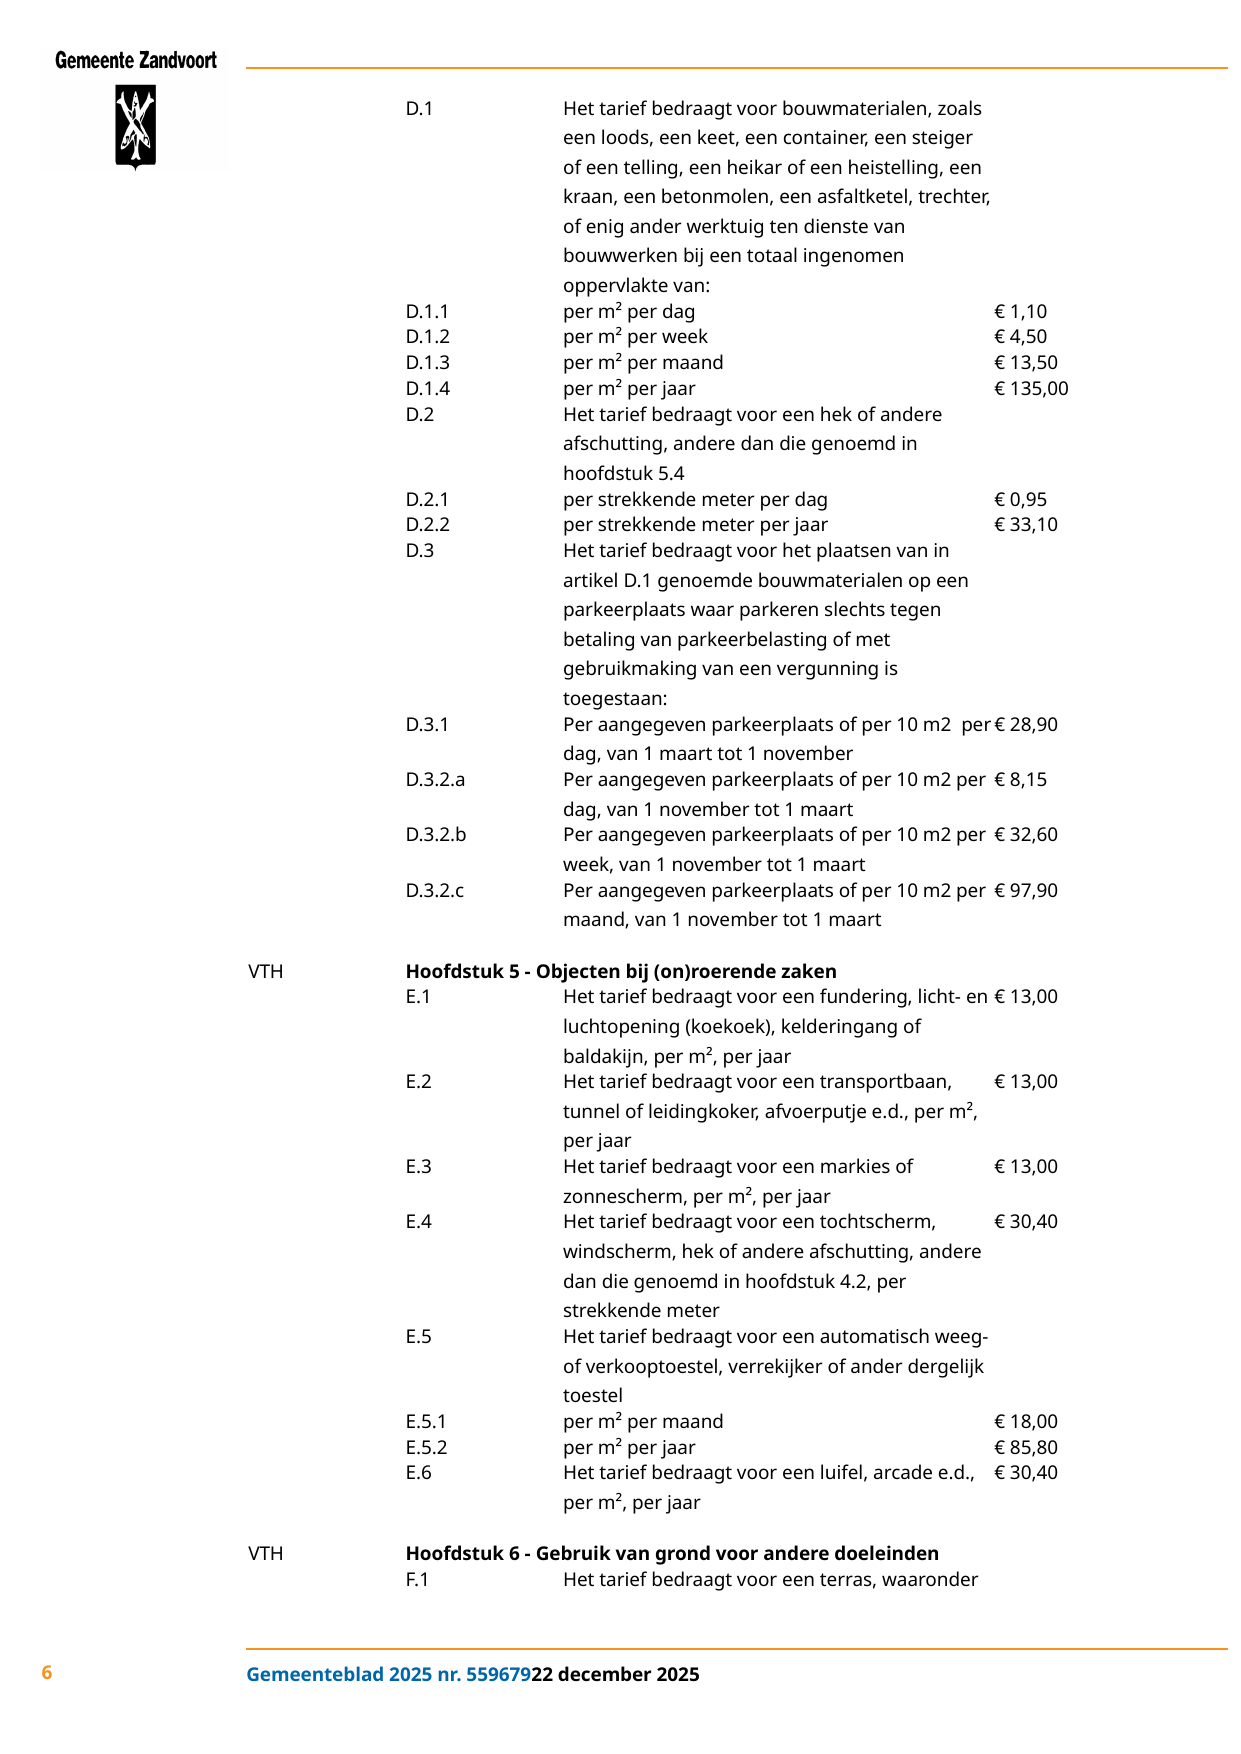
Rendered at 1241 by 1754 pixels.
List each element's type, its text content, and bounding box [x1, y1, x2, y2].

table_cell E.5 [405, 1323, 563, 1408]
table_cell [248, 512, 405, 537]
table_cell E.4 [405, 1209, 563, 1323]
table_cell E.5.1 [405, 1408, 563, 1434]
table_cell [248, 1209, 405, 1323]
table_cell per m² per week [563, 324, 994, 349]
table_cell D.1.1 [405, 298, 563, 324]
table_cell [248, 1460, 405, 1515]
table_cell per m² per jaar [563, 1434, 994, 1459]
table_cell € 13,00 [994, 1069, 1152, 1153]
table_cell Hoofdstuk 5 - Objecten bij (on)roerende zaken [405, 958, 994, 984]
table_cell D.3.2.b [405, 822, 563, 877]
table_cell Het tarief bedraagt voor een transportbaan, tunnel of leidingkoker, afvoerputje e.d., per m², per jaar [563, 1069, 994, 1153]
table_cell D.1.3 [405, 350, 563, 375]
table_cell [248, 766, 405, 822]
table_cell € 30,40 [994, 1209, 1152, 1323]
table_cell [994, 958, 1152, 984]
table_cell E.3 [405, 1154, 563, 1209]
table_cell € 1,10 [994, 298, 1152, 324]
table_cell Per aangegeven parkeerplaats of per 10 m2 per dag, van 1 maart tot 1 november [563, 711, 994, 766]
table_cell per strekkende meter per dag [563, 486, 994, 512]
table_cell VTH [248, 958, 405, 984]
picture [41, 47, 231, 172]
table_cell per strekkende meter per jaar [563, 512, 994, 537]
table_cell € 0,95 [994, 486, 1152, 512]
table_cell [994, 932, 1152, 958]
table_cell E.6 [405, 1460, 563, 1515]
table_cell [248, 711, 405, 766]
table_cell € 8,15 [994, 766, 1152, 822]
table_cell [248, 350, 405, 375]
table_cell E.1 [405, 984, 563, 1068]
table_cell [248, 1566, 405, 1592]
table_cell [248, 1434, 405, 1459]
table_cell F.1 [405, 1566, 563, 1592]
table_cell E.2 [405, 1069, 563, 1153]
table_cell [248, 95, 405, 298]
table_cell [248, 537, 405, 711]
table_cell [248, 1408, 405, 1434]
table_cell € 33,10 [994, 512, 1152, 537]
table_cell [248, 486, 405, 512]
table_cell € 13,00 [994, 984, 1152, 1068]
table_cell € 85,80 [994, 1434, 1152, 1459]
table_cell € 135,00 [994, 375, 1152, 401]
table_cell Het tarief bedraagt voor een automatisch weeg- of verkooptoestel, verrekijker of ander dergelijk toestel [563, 1323, 994, 1408]
table_cell [994, 1515, 1152, 1541]
table_cell D.1.4 [405, 375, 563, 401]
table_cell [248, 1323, 405, 1408]
table_cell Hoofdstuk 6 - Gebruik van grond voor andere doeleinden [405, 1541, 994, 1566]
table_cell [563, 932, 994, 958]
table_cell [248, 984, 405, 1068]
table_cell Per aangegeven parkeerplaats of per 10 m2 per week, van 1 november tot 1 maart [563, 822, 994, 877]
table_cell VTH [248, 1541, 405, 1566]
table_cell E.5.2 [405, 1434, 563, 1459]
table_cell [994, 401, 1152, 486]
table_cell [994, 95, 1152, 298]
table_cell [248, 401, 405, 486]
table_cell € 30,40 [994, 1460, 1152, 1515]
table_cell per m² per dag [563, 298, 994, 324]
table_cell per m² per maand [563, 1408, 994, 1434]
table_cell [248, 822, 405, 877]
table_cell € 18,00 [994, 1408, 1152, 1434]
table_cell D.3 [405, 537, 563, 711]
table_cell € 13,50 [994, 350, 1152, 375]
table_cell Het tarief bedraagt voor een luifel, arcade e.d., per m², per jaar [563, 1460, 994, 1515]
table_cell Het tarief bedraagt voor het plaatsen van in artikel D.1 genoemde bouwmaterialen op een parkeerplaats waar parkeren slechts tegen betaling van parkeerbelasting of met gebruikmaking van een vergunning is toegestaan: [563, 537, 994, 711]
table_cell D.2.2 [405, 512, 563, 537]
table_cell [248, 375, 405, 401]
table_cell [248, 298, 405, 324]
table_cell € 4,50 [994, 324, 1152, 349]
table_cell [405, 932, 563, 958]
table_cell Het tarief bedraagt voor een markies of zonnescherm, per m², per jaar [563, 1154, 994, 1209]
table_cell € 97,90 [994, 877, 1152, 932]
table_cell Het tarief bedraagt voor een terras, waaronder [563, 1566, 994, 1592]
table_cell [248, 1515, 405, 1541]
table_cell [405, 1515, 563, 1541]
table_cell Het tarief bedraagt voor een tochtscherm, windscherm, hek of andere afschutting, andere dan die genoemd in hoofdstuk 4.2, per strekkende meter [563, 1209, 994, 1323]
table_cell [248, 1069, 405, 1153]
table_cell Het tarief bedraagt voor een fundering, licht- en luchtopening (koekoek), kelderingang of baldakijn, per m², per jaar [563, 984, 994, 1068]
table_cell per m² per maand [563, 350, 994, 375]
table_cell D.3.2.a [405, 766, 563, 822]
table_cell Per aangegeven parkeerplaats of per 10 m2 per maand, van 1 november tot 1 maart [563, 877, 994, 932]
table_cell D.3.1 [405, 711, 563, 766]
table_cell D.1 [405, 95, 563, 298]
table_cell [563, 1515, 994, 1541]
table_cell D.2.1 [405, 486, 563, 512]
table_cell per m² per jaar [563, 375, 994, 401]
table_cell D.3.2.c [405, 877, 563, 932]
table_cell [248, 877, 405, 932]
table_cell [994, 1323, 1152, 1408]
table_cell € 13,00 [994, 1154, 1152, 1209]
table_cell € 28,90 [994, 711, 1152, 766]
table_cell [248, 932, 405, 958]
table_cell Het tarief bedraagt voor een hek of andere afschutting, andere dan die genoemd in hoofdstuk 5.4 [563, 401, 994, 486]
table_cell D.1.2 [405, 324, 563, 349]
table_cell [994, 1541, 1152, 1566]
table_cell Per aangegeven parkeerplaats of per 10 m2 per dag, van 1 november tot 1 maart [563, 766, 994, 822]
table_cell [994, 537, 1152, 711]
table_cell [248, 324, 405, 349]
table_cell [994, 1566, 1152, 1592]
table_cell [248, 1154, 405, 1209]
table_cell D.2 [405, 401, 563, 486]
table_cell € 32,60 [994, 822, 1152, 877]
table_cell Het tarief bedraagt voor bouwmaterialen, zoals een loods, een keet, een container, een steiger of een telling, een heikar of een heistelling, een kraan, een betonmolen, een asfaltketel, trechter, of enig ander werktuig ten dienste van bouwwerken bij een totaal ingenomen oppervlakte van: [563, 95, 994, 298]
